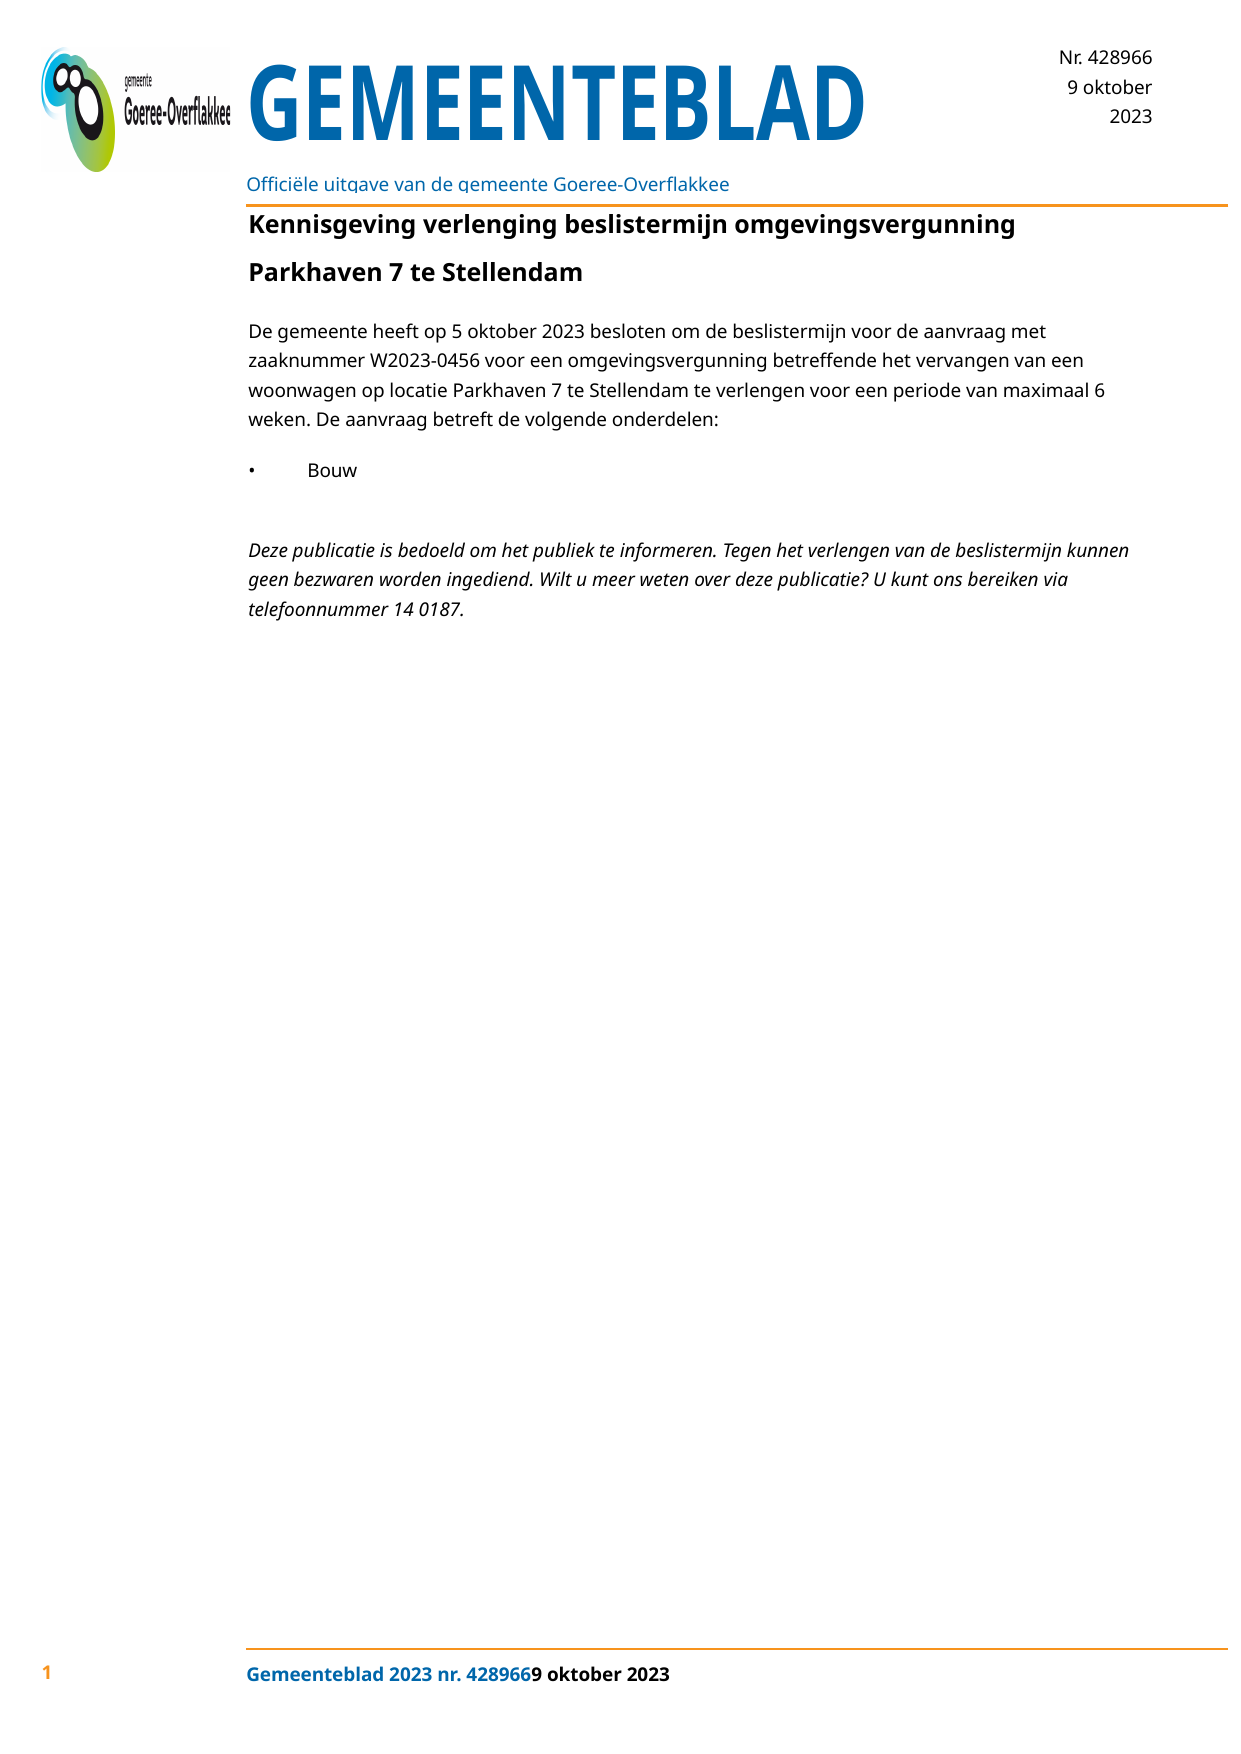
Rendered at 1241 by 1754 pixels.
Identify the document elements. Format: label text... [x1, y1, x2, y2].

text De gemeente heeft op 5 oktober 2023 besloten om de beslistermijn voor de aanvraag met zaaknummer W2023-0456 voor een omgevingsvergunning betreffende het vervangen van een woonwagen op locatie Parkhaven 7 te Stellendam te verlengen voor een periode van maximaal 6 weken. De aanvraag betreft de volgende onderdelen: [248, 318, 1152, 432]
text Deze publicatie is bedoeld om het publiek te informeren. Tegen het verlengen van de beslistermijn kunnen geen bezwaren worden ingediend. Wilt u meer weten over deze publicatie? U kunt ons bereiken via telefoonnummer 14 0187. [248, 537, 1152, 622]
picture [41, 47, 231, 172]
text Kennisgeving verlenging beslistermijn omgevingsvergunning Parkhaven 7 te Stellendam [248, 207, 1152, 288]
list Bouw [248, 457, 1152, 483]
